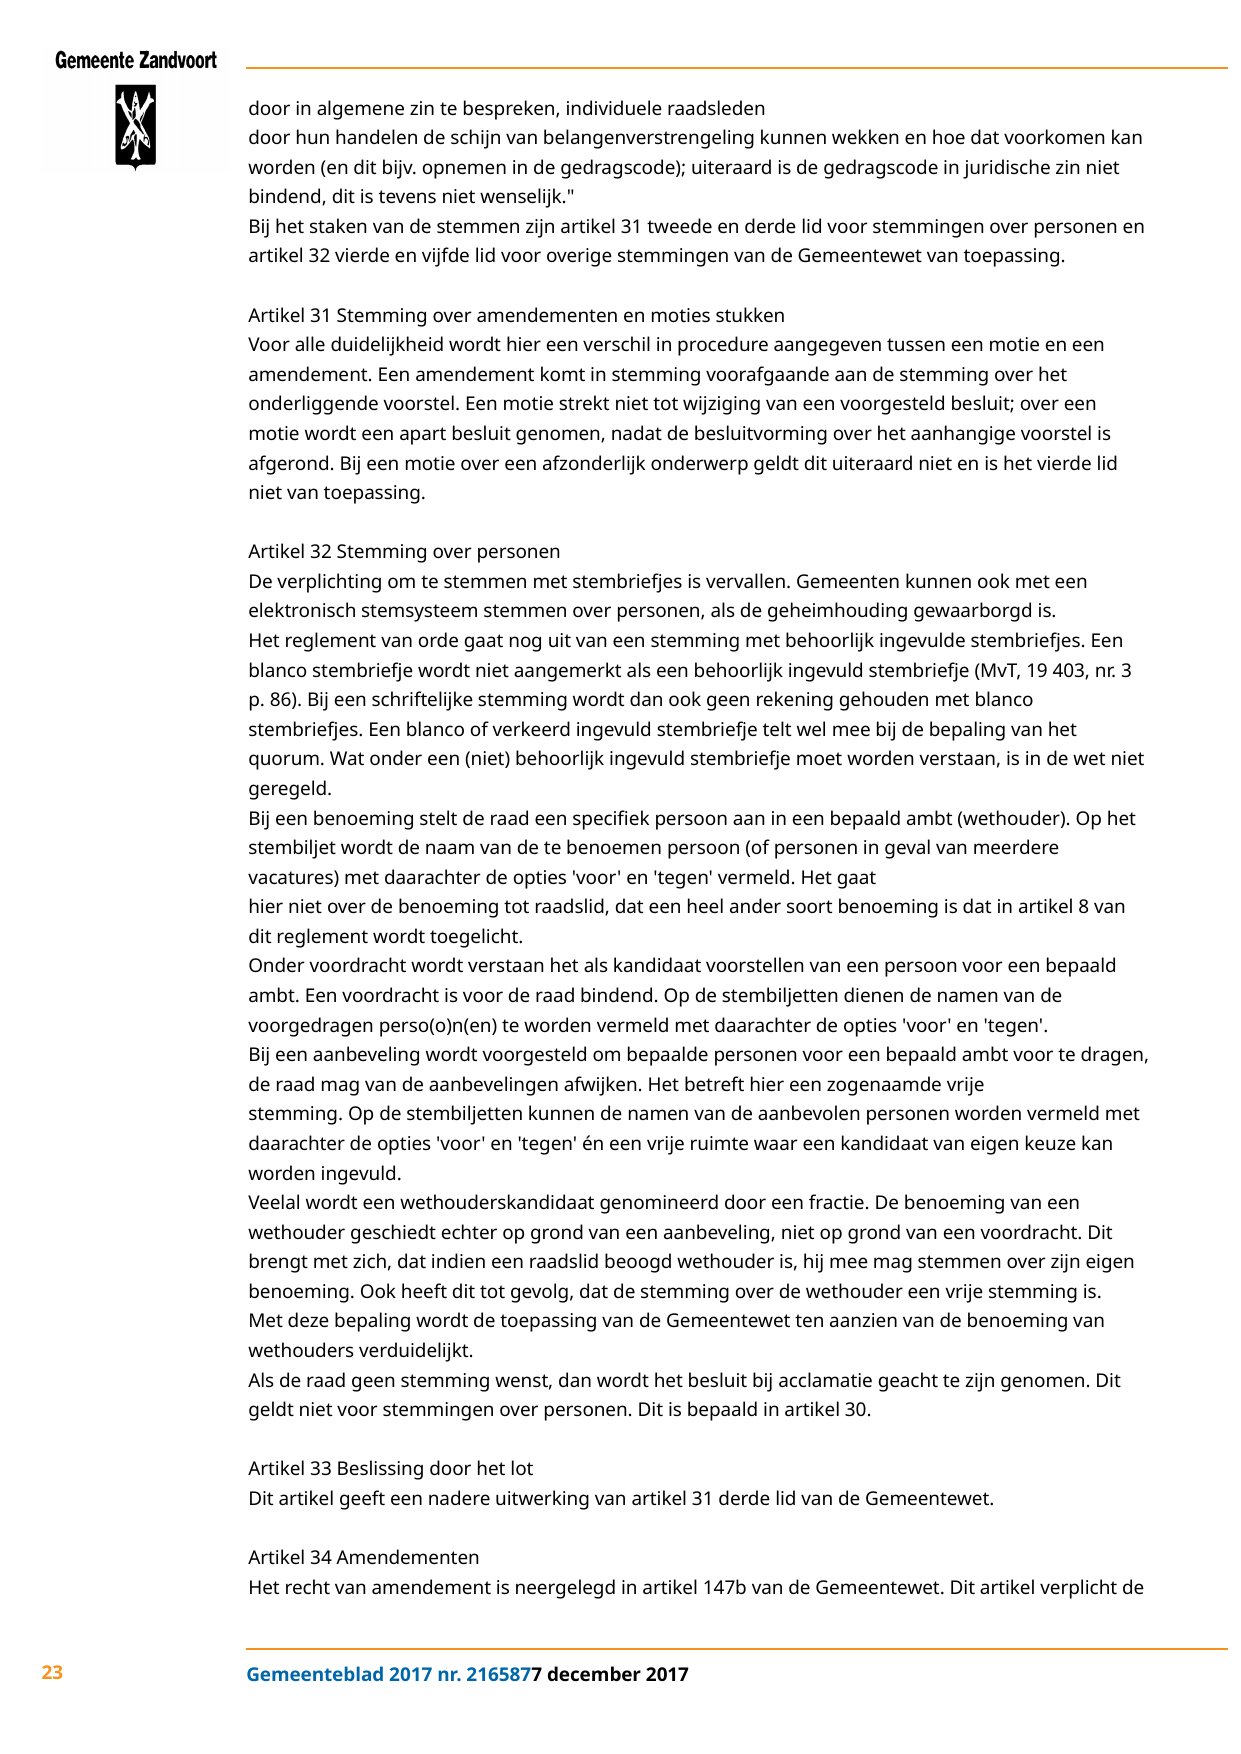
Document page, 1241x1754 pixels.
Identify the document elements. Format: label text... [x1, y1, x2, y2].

text Het recht van amendement is neergelegd in artikel 147b van de Gemeentewet. Dit artikel verplicht de [248, 1574, 1152, 1600]
text Dit artikel geeft een nadere uitwerking van artikel 31 derde lid van de Gemeentewet. [248, 1485, 1152, 1511]
text door hun handelen de schijn van belangenverstrengeling kunnen wekken en hoe dat voorkomen kan worden (en dit bijv. opnemen in de gedragscode); uiteraard is de gedragscode in juridische zin niet bindend, dit is tevens niet wenselijk." [248, 124, 1152, 209]
text De verplichting om te stemmen met stembriefjes is vervallen. Gemeenten kunnen ook met een elektronisch stemsysteem stemmen over personen, als de geheimhouding gewaarborgd is. [248, 568, 1152, 623]
text door in algemene zin te bespreken, individuele raadsleden [248, 95, 1152, 121]
text Voor alle duidelijkheid wordt hier een verschil in procedure aangegeven tussen een motie en een amendement. Een amendement komt in stemming voorafgaande aan de stemming over het onderliggende voorstel. Een motie strekt niet tot wijziging van een voorgesteld besluit; over een motie wordt een apart besluit genomen, nadat de besluitvorming over het aanhangige voorstel is afgerond. Bij een motie over een afzonderlijk onderwerp geldt dit uiteraard niet en is het vierde lid niet van toepassing. [248, 331, 1152, 505]
text Bij een benoeming stelt de raad een specifiek persoon aan in een bepaald ambt (wethouder). Op het stembiljet wordt de naam van de te benoemen persoon (of personen in geval van meerdere vacatures) met daarachter de opties 'voor' en 'tegen' vermeld. Het gaat [248, 805, 1152, 890]
text Het reglement van orde gaat nog uit van een stemming met behoorlijk ingevulde stembriefjes. Een blanco stembriefje wordt niet aangemerkt als een behoorlijk ingevuld stembriefje (MvT, 19 403, nr. 3 p. 86). Bij een schriftelijke stemming wordt dan ook geen rekening gehouden met blanco stembriefjes. Een blanco of verkeerd ingevuld stembriefje telt wel mee bij de bepaling van het quorum. Wat onder een (niet) behoorlijk ingevuld stembriefje moet worden verstaan, is in de wet niet geregeld. [248, 627, 1152, 801]
text Bij het staken van de stemmen zijn artikel 31 tweede en derde lid voor stemmingen over personen en artikel 32 vierde en vijfde lid voor overige stemmingen van de Gemeentewet van toepassing. [248, 213, 1152, 268]
text Artikel 31 Stemming over amendementen en moties stukken [248, 302, 1152, 328]
text Als de raad geen stemming wenst, dan wordt het besluit bij acclamatie geacht te zijn genomen. Dit geldt niet voor stemmingen over personen. Dit is bepaald in artikel 30. [248, 1367, 1152, 1422]
text hier niet over de benoeming tot raadslid, dat een heel ander soort benoeming is dat in artikel 8 van dit reglement wordt toegelicht. [248, 893, 1152, 949]
text Veelal wordt een wethouderskandidaat genomineerd door een fractie. De benoeming van een wethouder geschiedt echter op grond van een aanbeveling, niet op grond van een voordracht. Dit brengt met zich, dat indien een raadslid beoogd wethouder is, hij mee mag stemmen over zijn eigen benoeming. Ook heeft dit tot gevolg, dat de stemming over de wethouder een vrije stemming is. [248, 1189, 1152, 1304]
text Artikel 32 Stemming over personen [248, 538, 1152, 564]
text Met deze bepaling wordt de toepassing van de Gemeentewet ten aanzien van de benoeming van wethouders verduidelijkt. [248, 1308, 1152, 1363]
text Bij een aanbeveling wordt voorgesteld om bepaalde personen voor een bepaald ambt voor te dragen, de raad mag van de aanbevelingen afwijken. Het betreft hier een zogenaamde vrije [248, 1041, 1152, 1097]
text Artikel 33 Beslissing door het lot [248, 1456, 1152, 1481]
picture [41, 47, 231, 172]
text stemming. Op de stembiljetten kunnen de namen van de aanbevolen personen worden vermeld met daarachter de opties 'voor' en 'tegen' én een vrije ruimte waar een kandidaat van eigen keuze kan worden ingevuld. [248, 1101, 1152, 1186]
text Onder voordracht wordt verstaan het als kandidaat voorstellen van een persoon voor een bepaald ambt. Een voordracht is voor de raad bindend. Op de stembiljetten dienen de namen van de voorgedragen perso(o)n(en) te worden vermeld met daarachter de opties 'voor' en 'tegen'. [248, 953, 1152, 1038]
text Artikel 34 Amendementen [248, 1544, 1152, 1570]
